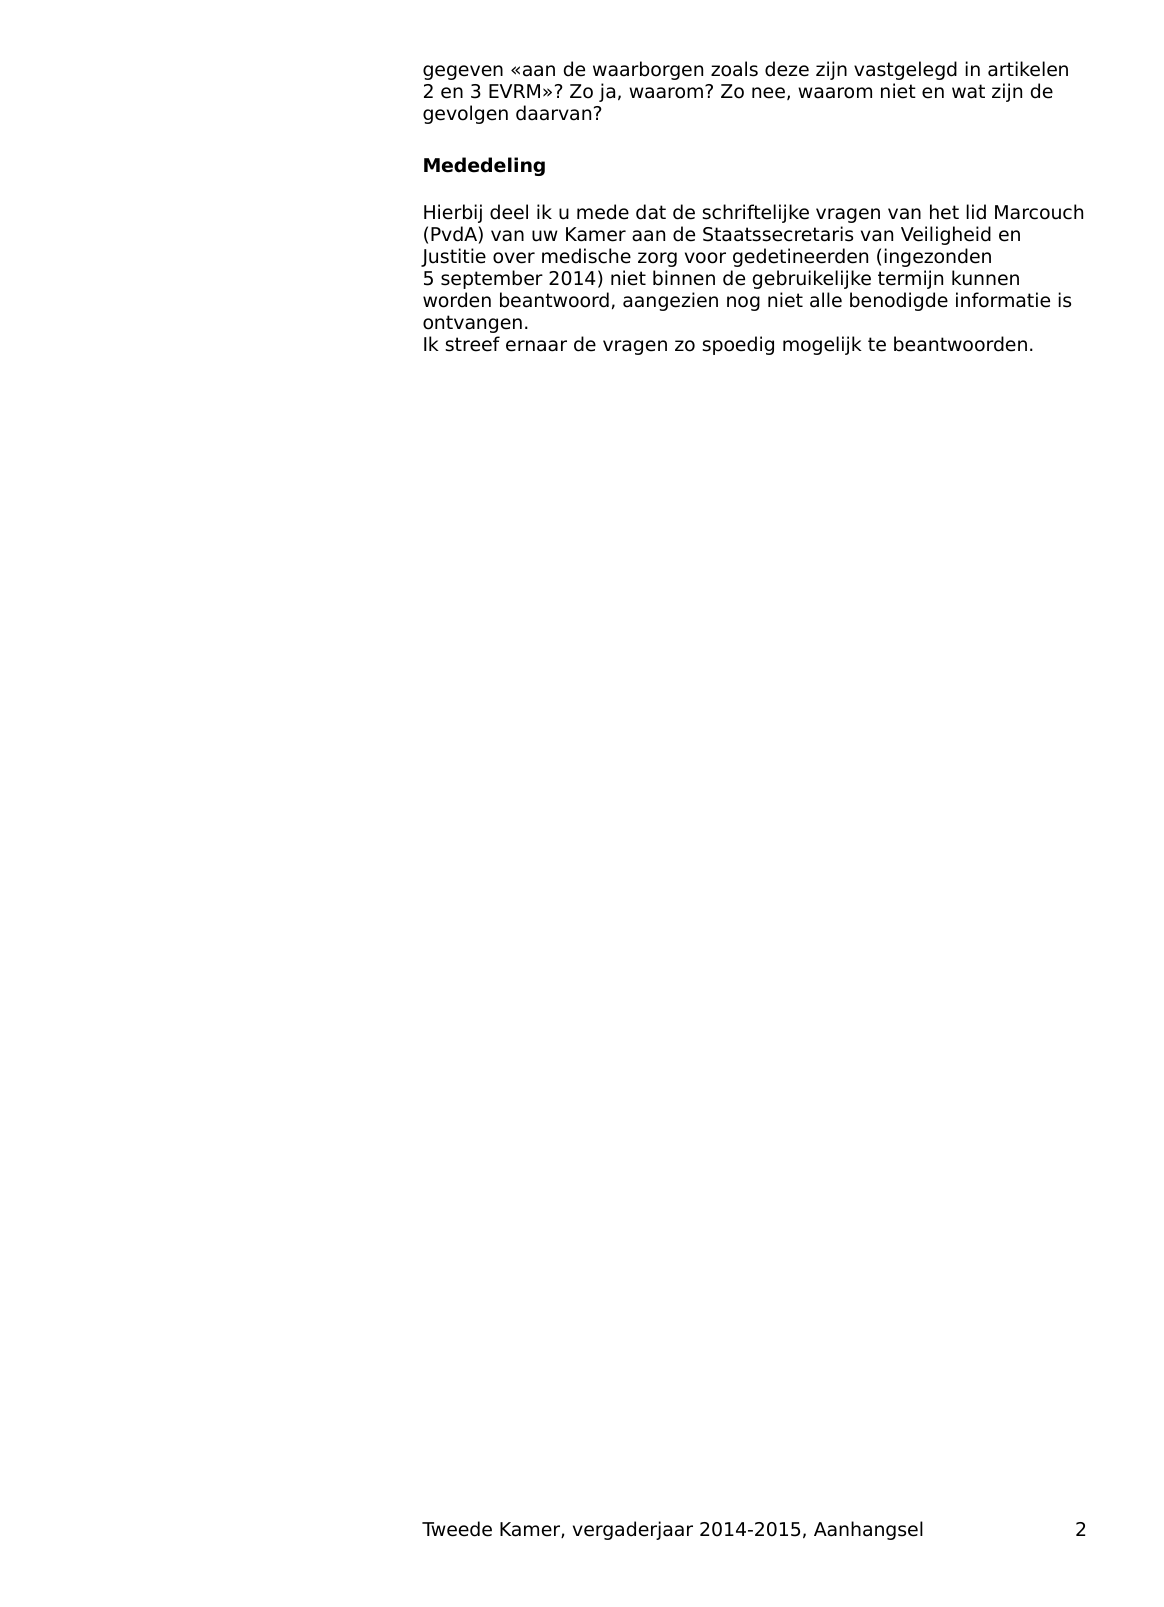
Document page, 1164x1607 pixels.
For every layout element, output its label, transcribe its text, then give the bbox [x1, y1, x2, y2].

text Ik streef ernaar de vragen zo spoedig mogelijk te beantwoorden. [422, 334, 1087, 356]
text gegeven «aan de waarborgen zoals deze zijn vastgelegd in artikelen 2 en 3 EVRM»? Zo ja, waarom? Zo nee, waarom niet en wat zijn de gevolgen daarvan? [422, 59, 1087, 125]
text Hierbij deel ik u mede dat de schriftelijke vragen van het lid Marcouch (PvdA) van uw Kamer aan de Staatssecretaris van Veiligheid en Justitie over medische zorg voor gedetineerden (ingezonden 5 september 2014) niet binnen de gebruikelijke termijn kunnen worden beantwoord, aangezien nog niet alle benodigde informatie is ontvangen. [422, 202, 1087, 334]
subtitle Mededeling [422, 155, 1087, 177]
